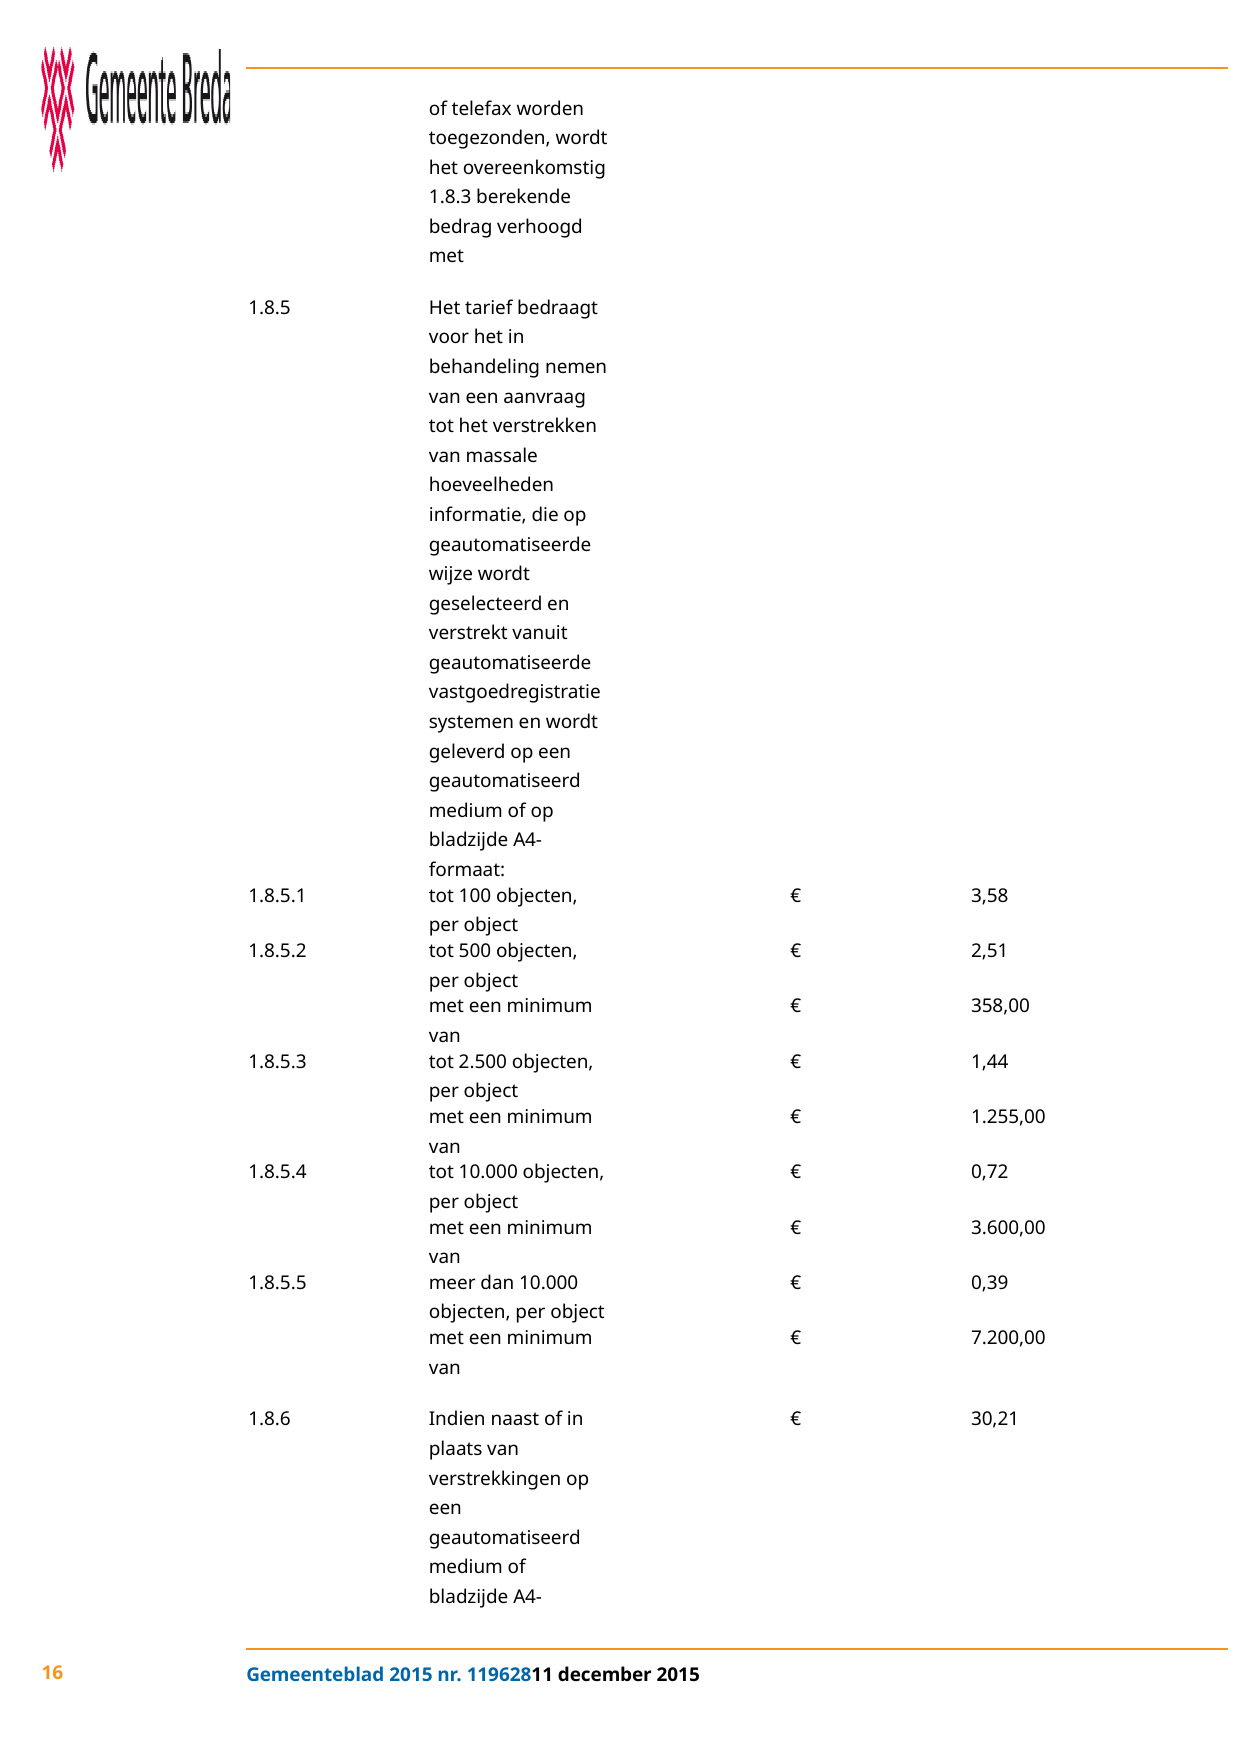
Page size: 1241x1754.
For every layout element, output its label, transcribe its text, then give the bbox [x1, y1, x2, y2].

table_cell € [790, 882, 971, 937]
table_cell [609, 937, 790, 993]
table_cell € [790, 1048, 971, 1103]
table_cell 1.8.5.5 [248, 1269, 429, 1324]
table_cell [429, 1380, 609, 1406]
table_cell € [790, 1103, 971, 1158]
table_cell [609, 993, 790, 1048]
table_cell [429, 269, 609, 294]
table_cell [790, 1380, 971, 1406]
table_cell [790, 95, 971, 268]
table_cell € [790, 1325, 971, 1380]
table_cell [248, 1325, 429, 1380]
table_cell [790, 294, 971, 882]
table_cell Indien naast of in plaats van verstrekkingen op een geautomatiseerd medium of bladzijde A4- [429, 1406, 609, 1609]
table_cell [609, 269, 790, 294]
table_cell € [790, 1214, 971, 1269]
table_cell meer dan 10.000 objecten, per object [429, 1269, 609, 1324]
table_cell met een minimum van [429, 993, 609, 1048]
table_cell 1.8.5.1 [248, 882, 429, 937]
table_cell 1.8.5.3 [248, 1048, 429, 1103]
table_cell 3.600,00 [971, 1214, 1152, 1269]
picture [41, 47, 231, 172]
table_cell tot 100 objecten, per object [429, 882, 609, 937]
table_cell [248, 1103, 429, 1158]
table_cell tot 2.500 objecten, per object [429, 1048, 609, 1103]
table_cell Het tarief bedraagt voor het in behandeling nemen van een aanvraag tot het verstrekken van massale hoeveelheden informatie, die op geautomatiseerde wijze wordt geselecteerd en verstrekt vanuit geautomatiseerde vastgoedregistratiesystemen en wordt geleverd op een geautomatiseerd medium of op bladzijde A4-formaat: [429, 294, 609, 882]
table_cell [248, 1380, 429, 1406]
table_cell 2,51 [971, 937, 1152, 993]
table_cell 1.255,00 [971, 1103, 1152, 1158]
table_cell [609, 882, 790, 937]
table_cell [609, 294, 790, 882]
table_cell [609, 1214, 790, 1269]
table_cell 0,72 [971, 1159, 1152, 1214]
table_cell [248, 993, 429, 1048]
table_cell € [790, 1269, 971, 1324]
table_cell [609, 1380, 790, 1406]
table_cell € [790, 993, 971, 1048]
table_cell € [790, 937, 971, 993]
table_cell [609, 95, 790, 268]
table_cell met een minimum van [429, 1103, 609, 1158]
table_cell 30,21 [971, 1406, 1152, 1609]
table_cell 1,44 [971, 1048, 1152, 1103]
table_cell tot 10.000 objecten, per object [429, 1159, 609, 1214]
table_cell [248, 95, 429, 268]
table_cell 1.8.5.4 [248, 1159, 429, 1214]
table_cell € [790, 1406, 971, 1609]
table_cell 1.8.5.2 [248, 937, 429, 993]
table_cell [971, 1380, 1152, 1406]
table_cell [609, 1103, 790, 1158]
table_cell met een minimum van [429, 1325, 609, 1380]
table_cell [971, 269, 1152, 294]
table_cell [609, 1325, 790, 1380]
table_cell 1.8.6 [248, 1406, 429, 1609]
table_cell [248, 269, 429, 294]
table_cell met een minimum van [429, 1214, 609, 1269]
table_cell [790, 269, 971, 294]
table_cell [971, 294, 1152, 882]
table_cell [248, 1214, 429, 1269]
table_cell 3,58 [971, 882, 1152, 937]
table_cell of telefax worden toegezonden, wordt het overeenkomstig 1.8.3 berekende bedrag verhoogd met [429, 95, 609, 268]
table_cell [609, 1406, 790, 1609]
table_cell 1.8.5 [248, 294, 429, 882]
table_cell tot 500 objecten, per object [429, 937, 609, 993]
table_cell 358,00 [971, 993, 1152, 1048]
table_cell [609, 1159, 790, 1214]
table_cell € [790, 1159, 971, 1214]
table_cell [609, 1048, 790, 1103]
table_cell 7.200,00 [971, 1325, 1152, 1380]
table_cell 0,39 [971, 1269, 1152, 1324]
table_cell [609, 1269, 790, 1324]
table_cell [971, 95, 1152, 268]
